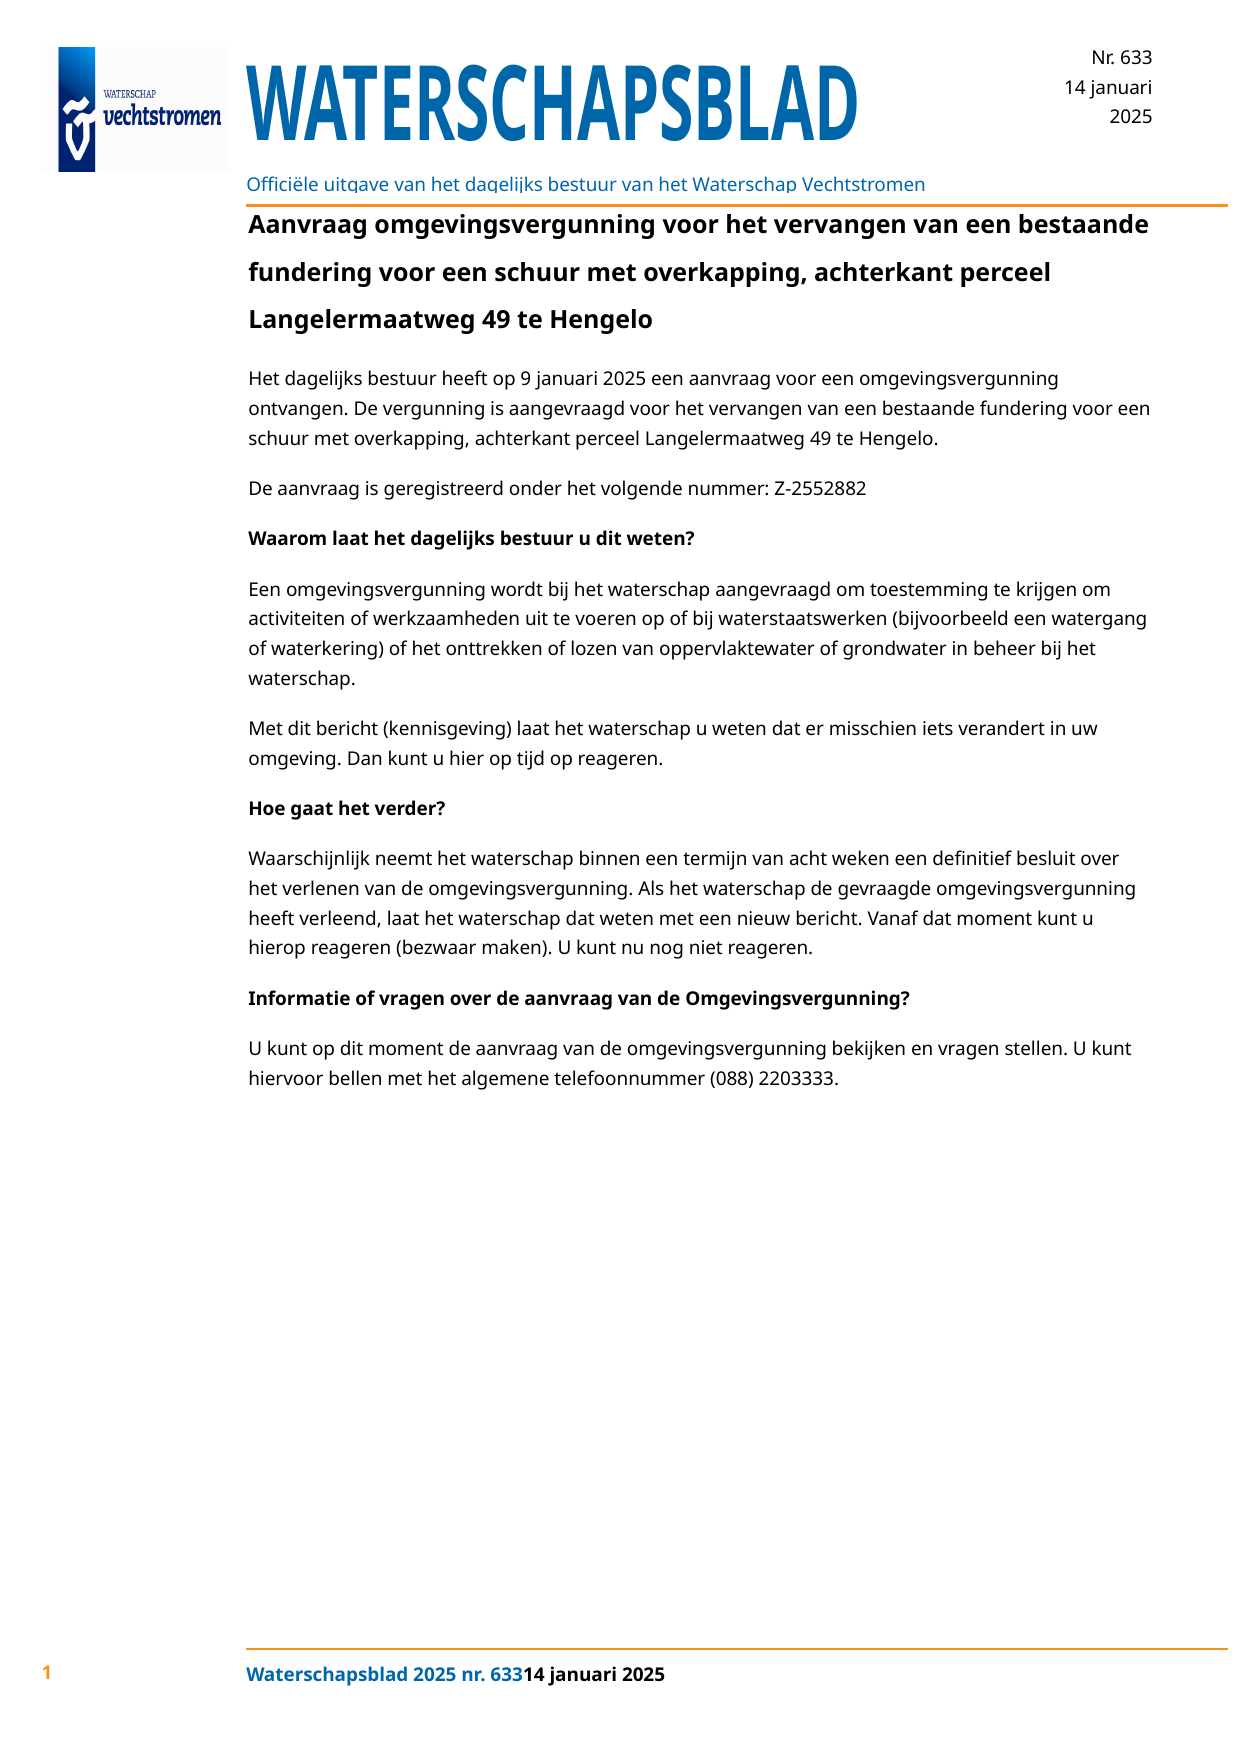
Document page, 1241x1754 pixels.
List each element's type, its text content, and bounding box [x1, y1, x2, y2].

text Aanvraag omgevingsvergunning voor het vervangen van een bestaande fundering voor een schuur met overkapping, achterkant perceel Langelermaatweg 49 te Hengelo [248, 207, 1152, 336]
text U kunt op dit moment de aanvraag van de omgevingsvergunning bekijken en vragen stellen. U kunt hiervoor bellen met het algemene telefoonnummer (088) 2203333. [248, 1035, 1152, 1090]
text De aanvraag is geregistreerd onder het volgende nummer: Z-2552882 [248, 475, 1152, 501]
text Het dagelijks bestuur heeft op 9 januari 2025 een aanvraag voor een omgevingsvergunning ontvangen. De vergunning is aangevraagd voor het vervangen van een bestaande fundering voor een schuur met overkapping, achterkant perceel Langelermaatweg 49 te Hengelo. [248, 366, 1152, 450]
picture [41, 47, 231, 172]
text Waarschijnlijk neemt het waterschap binnen een termijn van acht weken een definitief besluit over het verlenen van de omgevingsvergunning. Als het waterschap de gevraagde omgevingsvergunning heeft verleend, laat het waterschap dat weten met een nieuw bericht. Vanaf dat moment kunt u hierop reageren (bezwaar maken). U kunt nu nog niet reageren. [248, 846, 1152, 960]
text Met dit bericht (kennisgeving) laat het waterschap u weten dat er misschien iets verandert in uw omgeving. Dan kunt u hier op tijd op reageren. [248, 715, 1152, 770]
text Een omgevingsvergunning wordt bij het waterschap aangevraagd om toestemming te krijgen om activiteiten of werkzaamheden uit te voeren op of bij waterstaatswerken (bijvoorbeeld een watergang of waterkering) of het onttrekken of lozen van oppervlaktewater of grondwater in beheer bij het waterschap. [248, 576, 1152, 690]
text Waarom laat het dagelijks bestuur u dit weten? [248, 526, 1152, 551]
text Hoe gaat het verder? [248, 795, 1152, 821]
text Informatie of vragen over de aanvraag van de Omgevingsvergunning? [248, 985, 1152, 1010]
